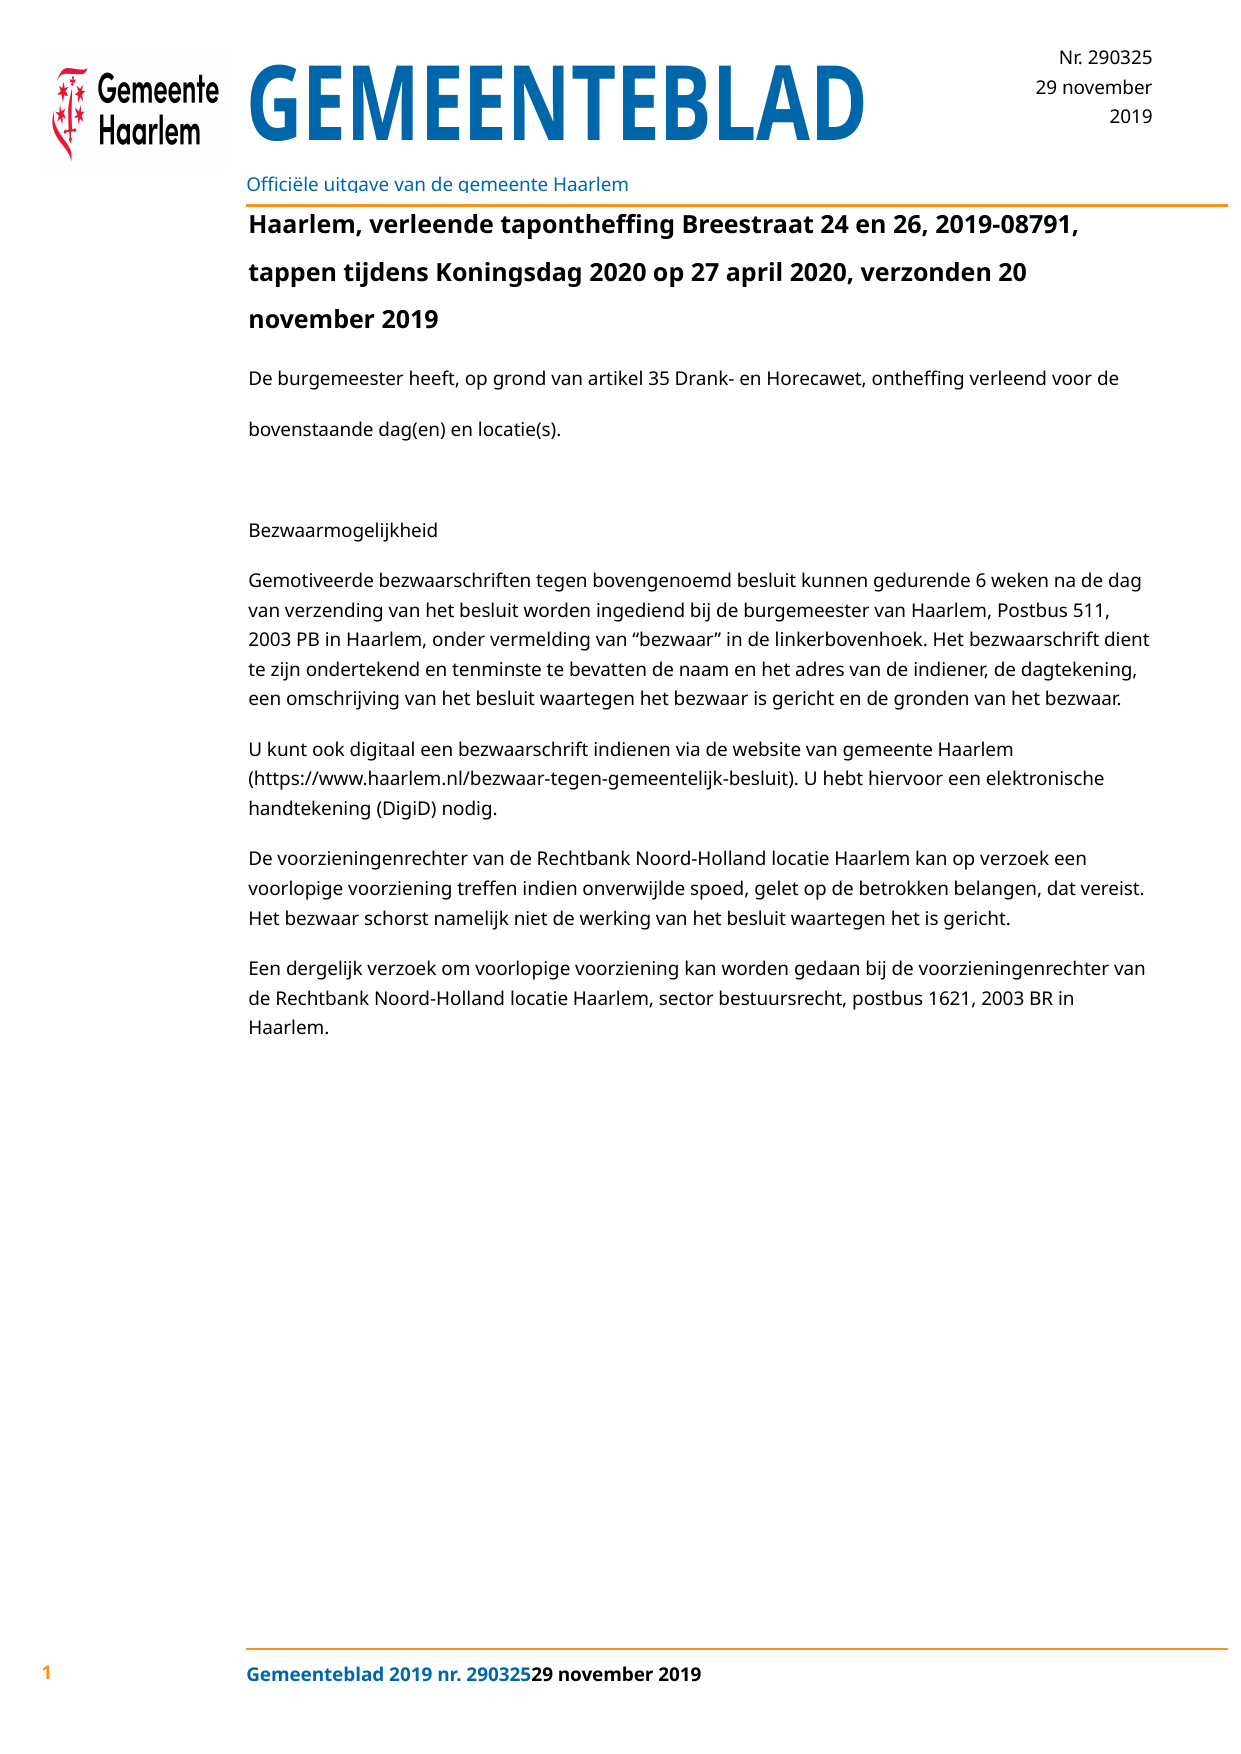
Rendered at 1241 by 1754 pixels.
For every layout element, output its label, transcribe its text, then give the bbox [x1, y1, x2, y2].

text Haarlem, verleende tapontheffing Breestraat 24 en 26, 2019-08791, tappen tijdens Koningsdag 2020 op 27 april 2020, verzonden 20 november 2019 [248, 207, 1152, 336]
text bovenstaande dag(en) en locatie(s). [248, 416, 1152, 442]
text Gemotiveerde bezwaarschriften tegen bovengenoemd besluit kunnen gedurende 6 weken na de dag van verzending van het besluit worden ingediend bij de burgemeester van Haarlem, Postbus 511, 2003 PB in Haarlem, onder vermelding van “bezwaar” in de linkerbovenhoek. Het bezwaarschrift dient te zijn ondertekend en tenminste te bevatten de naam en het adres van de indiener, de dagtekening, een omschrijving van het besluit waartegen het bezwaar is gericht en de gronden van het bezwaar. [248, 567, 1152, 711]
text Een dergelijk verzoek om voorlopige voorziening kan worden gedaan bij de voorzieningenrechter van de Rechtbank Noord-Holland locatie Haarlem, sector bestuursrecht, postbus 1621, 2003 BR in Haarlem. [248, 955, 1152, 1040]
picture [41, 47, 231, 172]
text Bezwaarmogelijkheid [248, 517, 1152, 542]
text U kunt ook digitaal een bezwaarschrift indienen via de website van gemeente Haarlem (https://www.haarlem.nl/bezwaar-tegen-gemeentelijk-besluit). U hebt hiervoor een elektronische handtekening (DigiD) nodig. [248, 736, 1152, 821]
text De voorzieningenrechter van de Rechtbank Noord-Holland locatie Haarlem kan op verzoek een voorlopige voorziening treffen indien onverwijlde spoed, gelet op de betrokken belangen, dat vereist. Het bezwaar schorst namelijk niet de werking van het besluit waartegen het is gericht. [248, 846, 1152, 930]
text De burgemeester heeft, op grond van artikel 35 Drank- en Horecawet, ontheffing verleend voor de [248, 366, 1152, 391]
